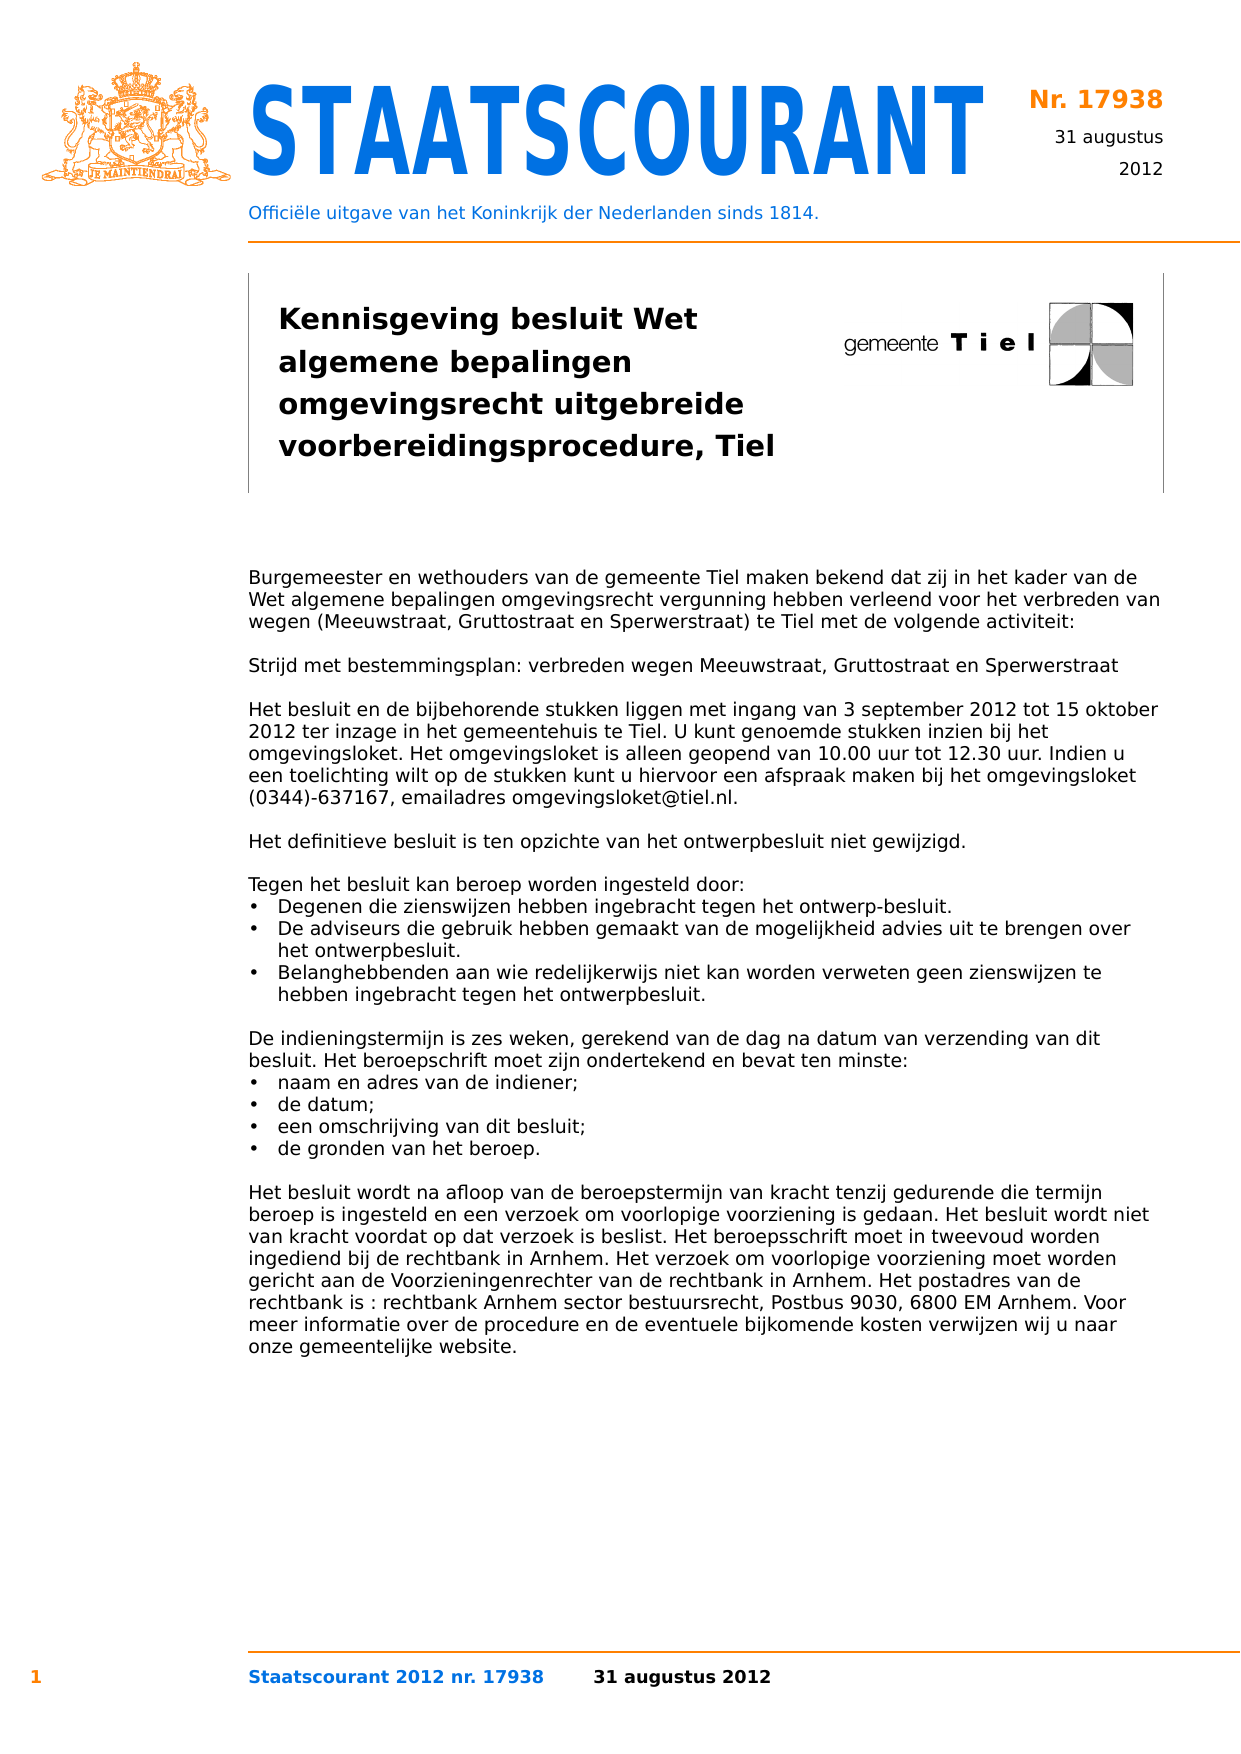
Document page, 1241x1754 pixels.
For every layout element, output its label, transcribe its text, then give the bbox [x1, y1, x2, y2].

text • de gronden van het beroep. [248, 1138, 1163, 1160]
table_header STAATSCOURANT [248, 62, 998, 203]
picture [41, 62, 231, 186]
text Strijd met bestemmingsplan: verbreden wegen Meeuwstraat, Gruttostraat en Sperwerstraat [248, 655, 1163, 677]
text • naam en adres van de indiener; [248, 1072, 1163, 1094]
text • Degenen die zienswijzen hebben ingebracht tegen het ontwerp-besluit. [248, 896, 1163, 918]
text • een omschrijving van dit besluit; [248, 1116, 1163, 1138]
text • de datum; [248, 1094, 1163, 1116]
text • Belanghebbenden aan wie redelijkerwijs niet kan worden verweten geen zienswijzen te hebben ingebracht tegen het ontwerpbesluit. [248, 962, 1163, 1006]
table_header Nr. 17938 [998, 62, 1240, 121]
text Het besluit en de bijbehorende stukken liggen met ingang van 3 september 2012 tot 15 oktober 2012 ter inzage in het gemeentehuis te Tiel. U kunt genoemde stukken inzien bij het omgevingsloket. Het omgevingsloket is alleen geopend van 10.00 uur tot 12.30 uur. Indien u een toelichting wilt op de stukken kunt u hiervoor een afspraak maken bij het omgevingsloket (0344)-637167, emailadres omgevingsloket@tiel.nl. [248, 699, 1163, 809]
table_cell Officiële uitgave van het Koninkrijk der Nederlanden sinds 1814. [248, 203, 1240, 241]
text Burgemeester en wethouders van de gemeente Tiel maken bekend dat zij in het kader van de Wet algemene bepalingen omgevingsrecht vergunning hebben verleend voor het verbreden van wegen (Meeuwstraat, Gruttostraat en Sperwerstraat) te Tiel met de volgende activiteit: [248, 567, 1163, 633]
text Het definitieve besluit is ten opzichte van het ontwerpbesluit niet gewijzigd. [248, 831, 1163, 852]
text Tegen het besluit kan beroep worden ingesteld door: [248, 874, 1163, 896]
picture [844, 302, 1134, 386]
table_cell 2012 [998, 153, 1240, 203]
table_header [25, 62, 248, 241]
text De indieningstermijn is zes weken, gerekend van de dag na datum van verzending van dit besluit. Het beroepschrift moet zijn ondertekend en bevat ten minste: [248, 1028, 1163, 1072]
table_cell 31 augustus [998, 121, 1240, 153]
text Het besluit wordt na afloop van de beroepstermijn van kracht tenzij gedurende die termijn beroep is ingesteld en een verzoek om voorlopige voorziening is gedaan. Het besluit wordt niet van kracht voordat op dat verzoek is beslist. Het beroepsschrift moet in tweevoud worden ingediend bij de rechtbank in Arnhem. Het verzoek om voorlopige voorziening moet worden gericht aan de Voorzieningenrechter van de rechtbank in Arnhem. Het postadres van de rechtbank is : rechtbank Arnhem sector bestuursrecht, Postbus 9030, 6800 EM Arnhem. Voor meer informatie over de procedure en de eventuele bijkomende kosten verwijzen wij u naar onze gemeentelijke website. [248, 1182, 1163, 1358]
subtitle Kennisgeving besluit Wet algemene bepalingen omgevingsrecht uitgebreide voorbereidingsprocedure, Tiel [249, 273, 1163, 493]
text • De adviseurs die gebruik hebben gemaakt van de mogelijkheid advies uit te brengen over het ontwerpbesluit. [248, 918, 1163, 962]
